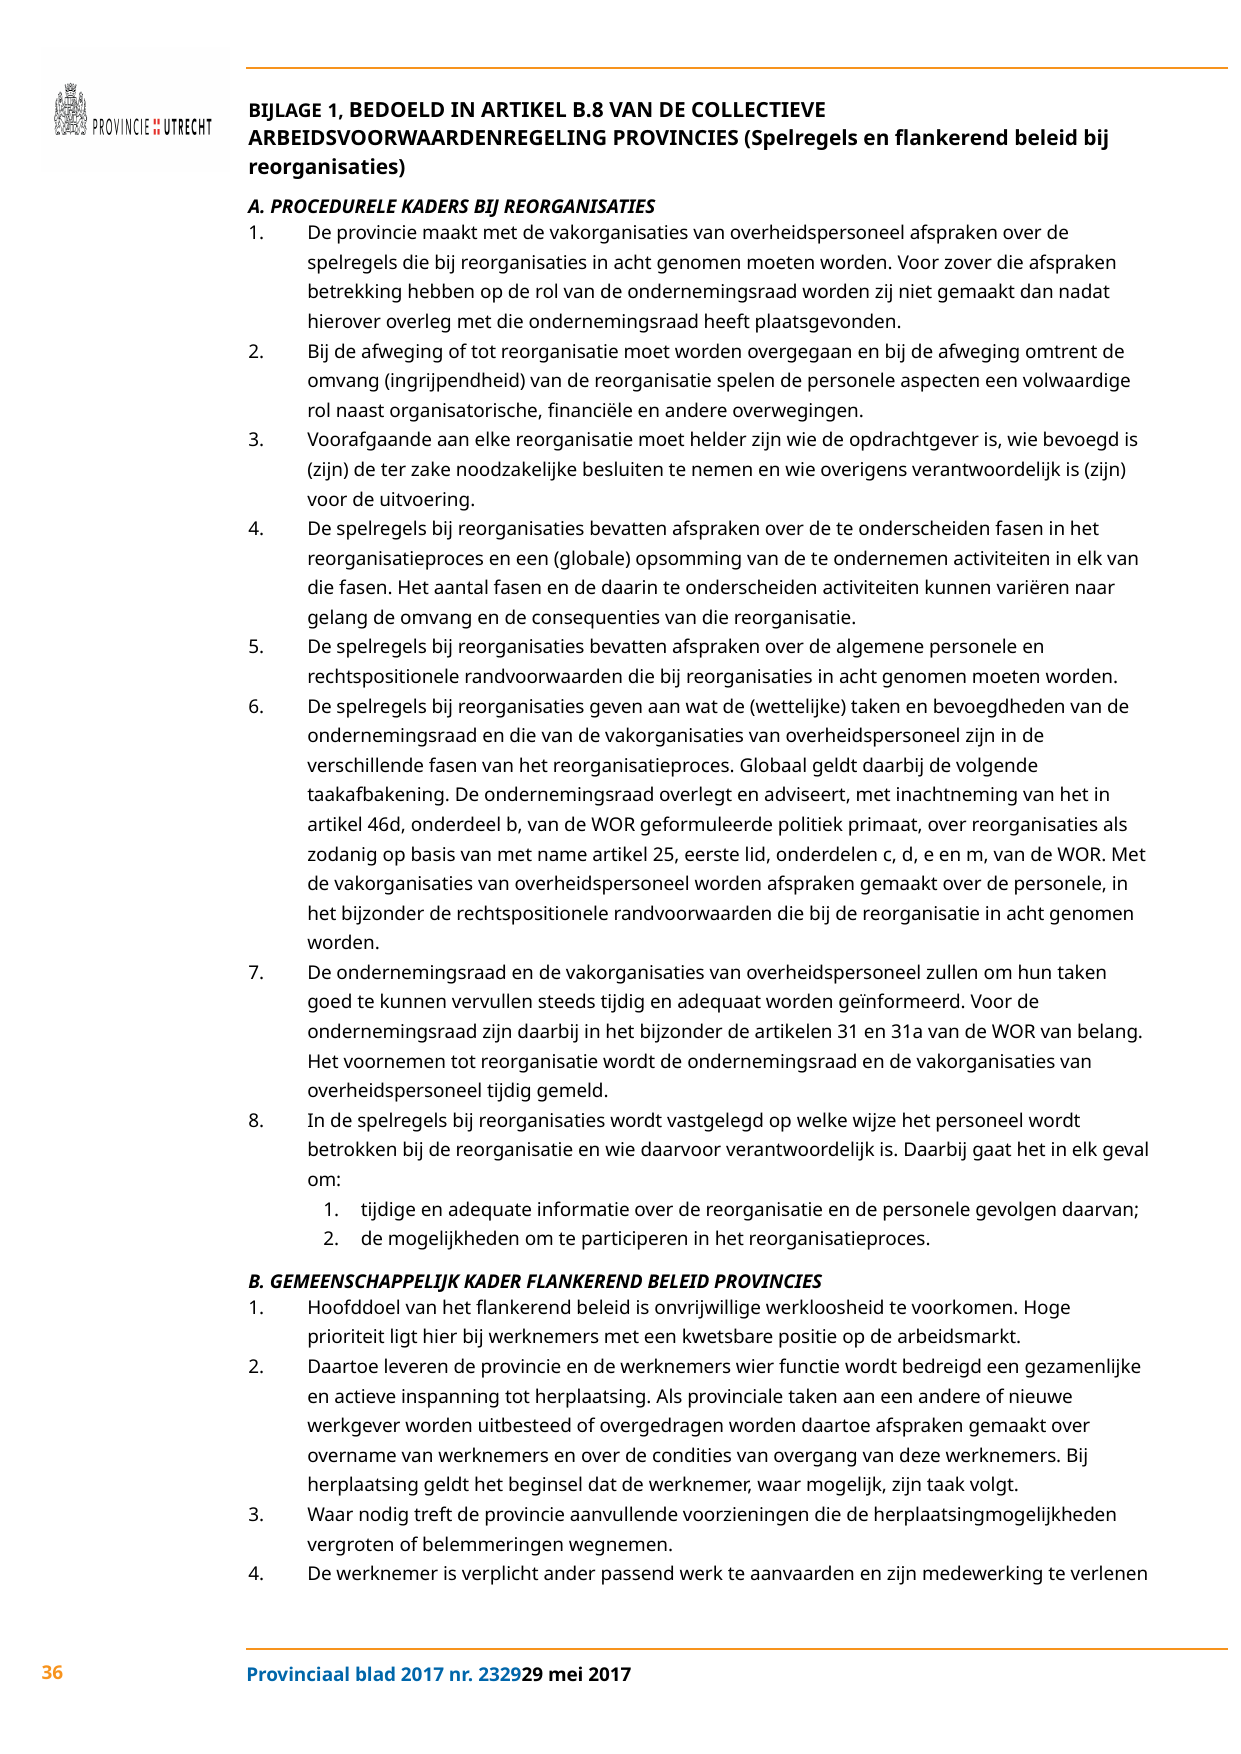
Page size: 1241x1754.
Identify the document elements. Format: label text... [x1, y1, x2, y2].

list Bij de afweging of tot reorganisatie moet worden overgegaan en bij de afweging omtrent de omvang (ingrijpendheid) van de reorganisatie spelen de personele aspecten een volwaardige rol naast organisatorische, financiële en andere overwegingen. [248, 338, 1152, 423]
list De spelregels bij reorganisaties bevatten afspraken over de algemene personele en rechtspositionele randvoorwaarden die bij reorganisaties in acht genomen moeten worden. [248, 634, 1152, 689]
list De ondernemingsraad en de vakorganisaties van overheidspersoneel zullen om hun taken goed te kunnen vervullen steeds tijdig en adequaat worden geïnformeerd. Voor de ondernemingsraad zijn daarbij in het bijzonder de artikelen 31 en 31a van de WOR van belang. Het voornemen tot reorganisatie wordt de ondernemingsraad en de vakorganisaties van overheidspersoneel tijdig gemeld. [248, 959, 1152, 1103]
list De spelregels bij reorganisaties geven aan wat de (wettelijke) taken en bevoegdheden van de ondernemingsraad en die van de vakorganisaties van overheidspersoneel zijn in de verschillende fasen van het reorganisatieproces. Globaal geldt daarbij de volgende taakafbakening. De ondernemingsraad overlegt en adviseert, met inachtneming van het in artikel 46d, onderdeel b, van de WOR geformuleerde politiek primaat, over reorganisaties als zodanig op basis van met name artikel 25, eerste lid, onderdelen c, d, e en m, van de WOR. Met de vakorganisaties van overheidspersoneel worden afspraken gemaakt over de personele, in het bijzonder de rechtspositionele randvoorwaarden die bij de reorganisatie in acht genomen worden. [248, 693, 1152, 955]
list De spelregels bij reorganisaties bevatten afspraken over de te onderscheiden fasen in het reorganisatieproces en een (globale) opsomming van de te ondernemen activiteiten in elk van die fasen. Het aantal fasen en de daarin te onderscheiden activiteiten kunnen variëren naar gelang de omvang en de consequenties van die reorganisatie. [248, 515, 1152, 630]
list De werknemer is verplicht ander passend werk te aanvaarden en zijn medewerking te verlenen [248, 1560, 1152, 1586]
text B. GEMEENSCHAPPELIJK KADER FLANKEREND BELEID PROVINCIES [248, 1268, 1152, 1294]
list In de spelregels bij reorganisaties wordt vastgelegd op welke wijze het personeel wordt betrokken bij de reorganisatie en wie daarvoor verantwoordelijk is. Daarbij gaat het in elk geval om: [248, 1107, 1152, 1192]
list Waar nodig treft de provincie aanvullende voorzieningen die de herplaatsingmogelijkheden vergroten of belemmeringen wegnemen. [248, 1501, 1152, 1557]
list Hoofddoel van het flankerend beleid is onvrijwillige werkloosheid te voorkomen. Hoge prioriteit ligt hier bij werknemers met een kwetsbare positie op de arbeidsmarkt. [248, 1294, 1152, 1349]
text A. PROCEDURELE KADERS BIJ REORGANISATIES [248, 194, 1152, 219]
list tijdige en adequate informatie over de reorganisatie en de personele gevolgen daarvan; [323, 1196, 1152, 1221]
list Voorafgaande aan elke reorganisatie moet helder zijn wie de opdrachtgever is, wie bevoegd is (zijn) de ter zake noodzakelijke besluiten te nemen en wie overigens verantwoordelijk is (zijn) voor de uitvoering. [248, 427, 1152, 511]
text BIJLAGE 1, BEDOELD IN ARTIKEL B.8 VAN DE COLLECTIEVE ARBEIDSVOORWAARDENREGELING PROVINCIES (Spelregels en flankerend beleid bij reorganisaties) [248, 95, 1152, 180]
list Daartoe leveren de provincie en de werknemers wier functie wordt bedreigd een gezamenlijke en actieve inspanning tot herplaatsing. Als provinciale taken aan een andere of nieuwe werkgever worden uitbesteed of overgedragen worden daartoe afspraken gemaakt over overname van werknemers en over de condities van overgang van deze werknemers. Bij herplaatsing geldt het beginsel dat de werknemer, waar mogelijk, zijn taak volgt. [248, 1353, 1152, 1497]
list De provincie maakt met de vakorganisaties van overheidspersoneel afspraken over de spelregels die bij reorganisaties in acht genomen moeten worden. Voor zover die afspraken betrekking hebben op de rol van de ondernemingsraad worden zij niet gemaakt dan nadat hierover overleg met die ondernemingsraad heeft plaatsgevonden. [248, 219, 1152, 334]
picture [41, 47, 231, 172]
list de mogelijkheden om te participeren in het reorganisatieproces. [323, 1225, 1152, 1251]
